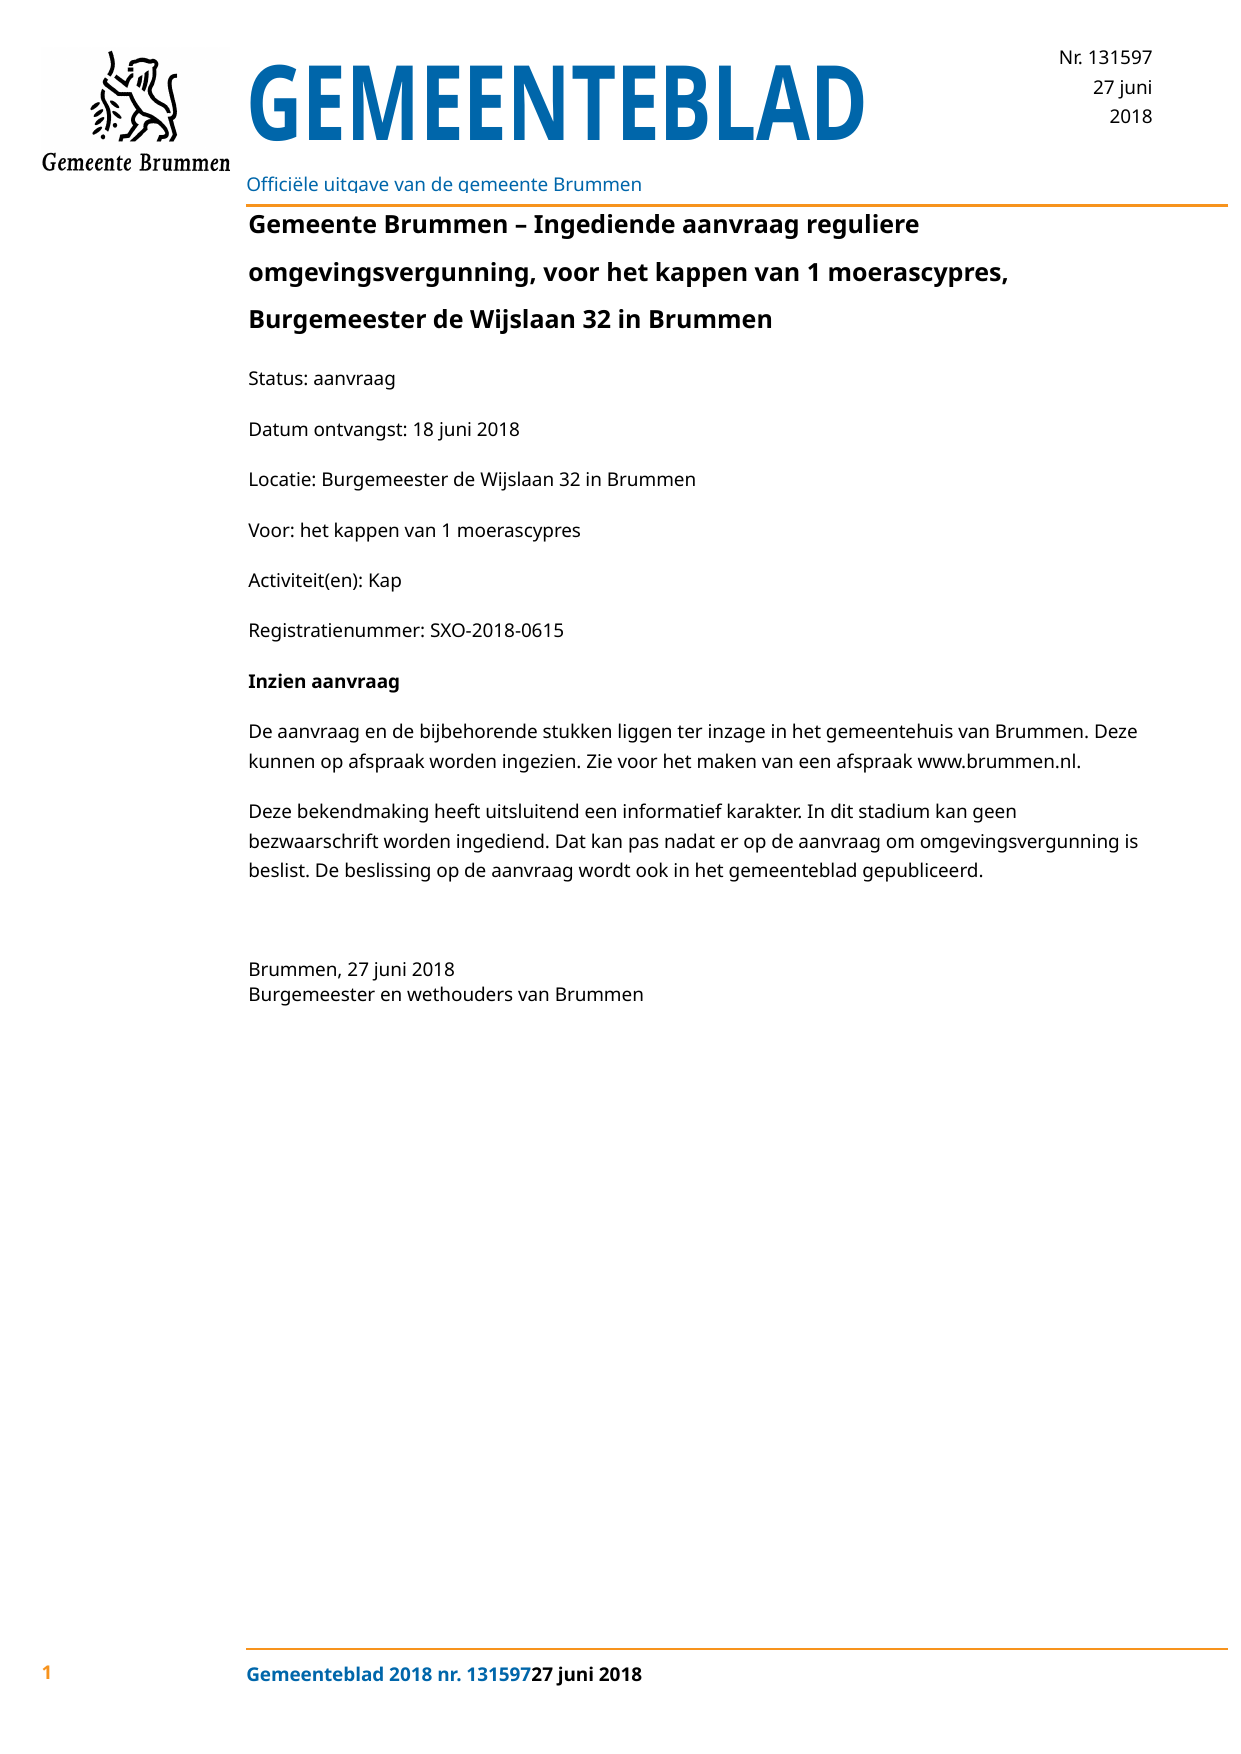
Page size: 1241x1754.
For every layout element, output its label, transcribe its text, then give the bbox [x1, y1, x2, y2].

text Registratienummer: SXO-2018-0615 [248, 618, 1152, 643]
text Gemeente Brummen – Ingediende aanvraag reguliere omgevingsvergunning, voor het kappen van 1 moerascypres, Burgemeester de Wijslaan 32 in Brummen [248, 207, 1152, 336]
picture [41, 47, 231, 172]
text Voor: het kappen van 1 moerascypres [248, 517, 1152, 542]
text Locatie: Burgemeester de Wijslaan 32 in Brummen [248, 466, 1152, 492]
text Inzien aanvraag [248, 668, 1152, 694]
text Brummen, 27 juni 2018 [248, 956, 1152, 982]
text Deze bekendmaking heeft uitsluitend een informatief karakter. In dit stadium kan geen bezwaarschrift worden ingediend. Dat kan pas nadat er op de aanvraag om omgevingsvergunning is beslist. De beslissing op de aanvraag wordt ook in het gemeenteblad gepubliceerd. [248, 798, 1152, 883]
text De aanvraag en de bijbehorende stukken liggen ter inzage in het gemeentehuis van Brummen. Deze kunnen op afspraak worden ingezien. Zie voor het maken van een afspraak www.brummen.nl. [248, 718, 1152, 774]
text Datum ontvangst: 18 juni 2018 [248, 416, 1152, 442]
text Activiteit(en): Kap [248, 567, 1152, 593]
text Burgemeester en wethouders van Brummen [248, 982, 1152, 1007]
text Status: aanvraag [248, 366, 1152, 391]
